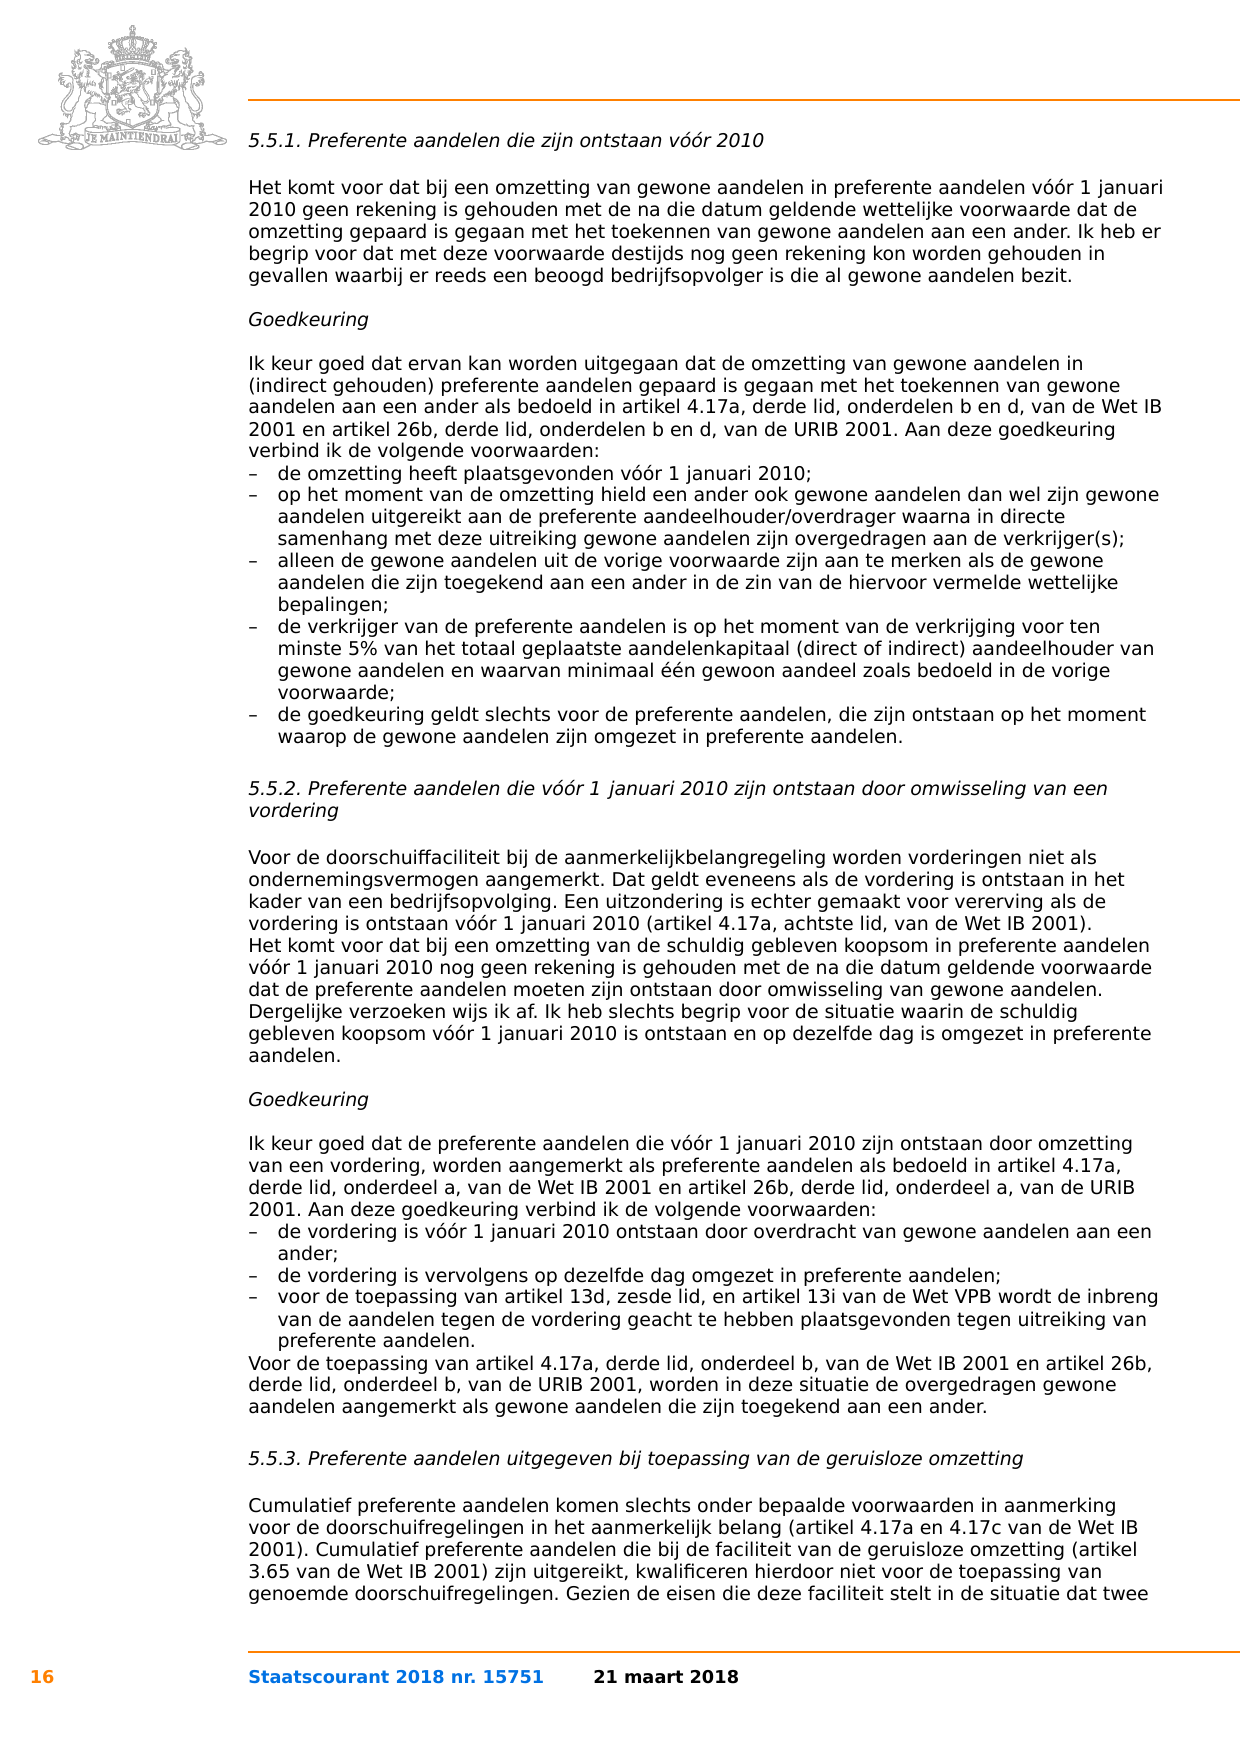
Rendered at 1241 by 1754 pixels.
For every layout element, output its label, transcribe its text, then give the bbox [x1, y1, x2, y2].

text – de goedkeuring geldt slechts voor de preferente aandelen, die zijn ontstaan op het moment waarop de gewone aandelen zijn omgezet in preferente aandelen. [248, 704, 1163, 748]
text Voor de doorschuiffaciliteit bij de aanmerkelijkbelangregeling worden vorderingen niet als ondernemingsvermogen aangemerkt. Dat geldt eveneens als de vordering is ontstaan in het kader van een bedrijfsopvolging. Een uitzondering is echter gemaakt voor vererving als de vordering is ontstaan vóór 1 januari 2010 (artikel 4.17a, achtste lid, van de Wet IB 2001). [248, 847, 1163, 935]
text – voor de toepassing van artikel 13d, zesde lid, en artikel 13i van de Wet VPB wordt de inbreng van de aandelen tegen de vordering geacht te hebben plaatsgevonden tegen uitreiking van preferente aandelen. [248, 1286, 1163, 1352]
text Het komt voor dat bij een omzetting van de schuldig gebleven koopsom in preferente aandelen vóór 1 januari 2010 nog geen rekening is gehouden met de na die datum geldende voorwaarde dat de preferente aandelen moeten zijn ontstaan door omwisseling van gewone aandelen. Dergelijke verzoeken wijs ik af. Ik heb slechts begrip voor de situatie waarin de schuldig gebleven koopsom vóór 1 januari 2010 is ontstaan en op dezelfde dag is omgezet in preferente aandelen. [248, 935, 1163, 1067]
subtitle Goedkeuring [248, 1089, 1163, 1111]
text Cumulatief preferente aandelen komen slechts onder bepaalde voorwaarden in aanmerking voor de doorschuifregelingen in het aanmerkelijk belang (artikel 4.17a en 4.17c van de Wet IB 2001). Cumulatief preferente aandelen die bij de faciliteit van de geruisloze omzetting (artikel 3.65 van de Wet IB 2001) zijn uitgereikt, kwalificeren hierdoor niet voor de toepassing van genoemde doorschuifregelingen. Gezien de eisen die deze faciliteit stelt in de situatie dat twee [248, 1495, 1163, 1605]
text – de vordering is vóór 1 januari 2010 ontstaan door overdracht van gewone aandelen aan een ander; [248, 1221, 1163, 1264]
subtitle 5.5.3. Preferente aandelen uitgegeven bij toepassing van de geruisloze omzetting [248, 1448, 1163, 1470]
subtitle 5.5.2. Preferente aandelen die vóór 1 januari 2010 zijn ontstaan door omwisseling van een vordering [248, 778, 1163, 822]
text Ik keur goed dat de preferente aandelen die vóór 1 januari 2010 zijn ontstaan door omzetting van een vordering, worden aangemerkt als preferente aandelen als bedoeld in artikel 4.17a, derde lid, onderdeel a, van de Wet IB 2001 en artikel 26b, derde lid, onderdeel a, van de URIB 2001. Aan deze goedkeuring verbind ik de volgende voorwaarden: [248, 1133, 1163, 1221]
text – de omzetting heeft plaatsgevonden vóór 1 januari 2010; [248, 462, 1163, 484]
subtitle Goedkeuring [248, 309, 1163, 331]
text Het komt voor dat bij een omzetting van gewone aandelen in preferente aandelen vóór 1 januari 2010 geen rekening is gehouden met de na die datum geldende wettelijke voorwaarde dat de omzetting gepaard is gegaan met het toekennen van gewone aandelen aan een ander. Ik heb er begrip voor dat met deze voorwaarde destijds nog geen rekening kon worden gehouden in gevallen waarbij er reeds een beoogd bedrijfsopvolger is die al gewone aandelen bezit. [248, 177, 1163, 287]
text – de vordering is vervolgens op dezelfde dag omgezet in preferente aandelen; [248, 1264, 1163, 1286]
picture [38, 25, 227, 150]
text – alleen de gewone aandelen uit de vorige voorwaarde zijn aan te merken als de gewone aandelen die zijn toegekend aan een ander in de zin van de hiervoor vermelde wettelijke bepalingen; [248, 550, 1163, 616]
text Ik keur goed dat ervan kan worden uitgegaan dat de omzetting van gewone aandelen in (indirect gehouden) preferente aandelen gepaard is gegaan met het toekennen van gewone aandelen aan een ander als bedoeld in artikel 4.17a, derde lid, onderdelen b en d, van de Wet IB 2001 en artikel 26b, derde lid, onderdelen b en d, van de URIB 2001. Aan deze goedkeuring verbind ik de volgende voorwaarden: [248, 352, 1163, 462]
text – op het moment van de omzetting hield een ander ook gewone aandelen dan wel zijn gewone aandelen uitgereikt aan de preferente aandeelhouder/overdrager waarna in directe samenhang met deze uitreiking gewone aandelen zijn overgedragen aan de verkrijger(s); [248, 484, 1163, 550]
subtitle 5.5.1. Preferente aandelen die zijn ontstaan vóór 2010 [248, 130, 1163, 152]
text Voor de toepassing van artikel 4.17a, derde lid, onderdeel b, van de Wet IB 2001 en artikel 26b, derde lid, onderdeel b, van de URIB 2001, worden in deze situatie de overgedragen gewone aandelen aangemerkt als gewone aandelen die zijn toegekend aan een ander. [248, 1352, 1163, 1418]
text – de verkrijger van de preferente aandelen is op het moment van de verkrijging voor ten minste 5% van het totaal geplaatste aandelenkapitaal (direct of indirect) aandeelhouder van gewone aandelen en waarvan minimaal één gewoon aandeel zoals bedoeld in de vorige voorwaarde; [248, 616, 1163, 704]
